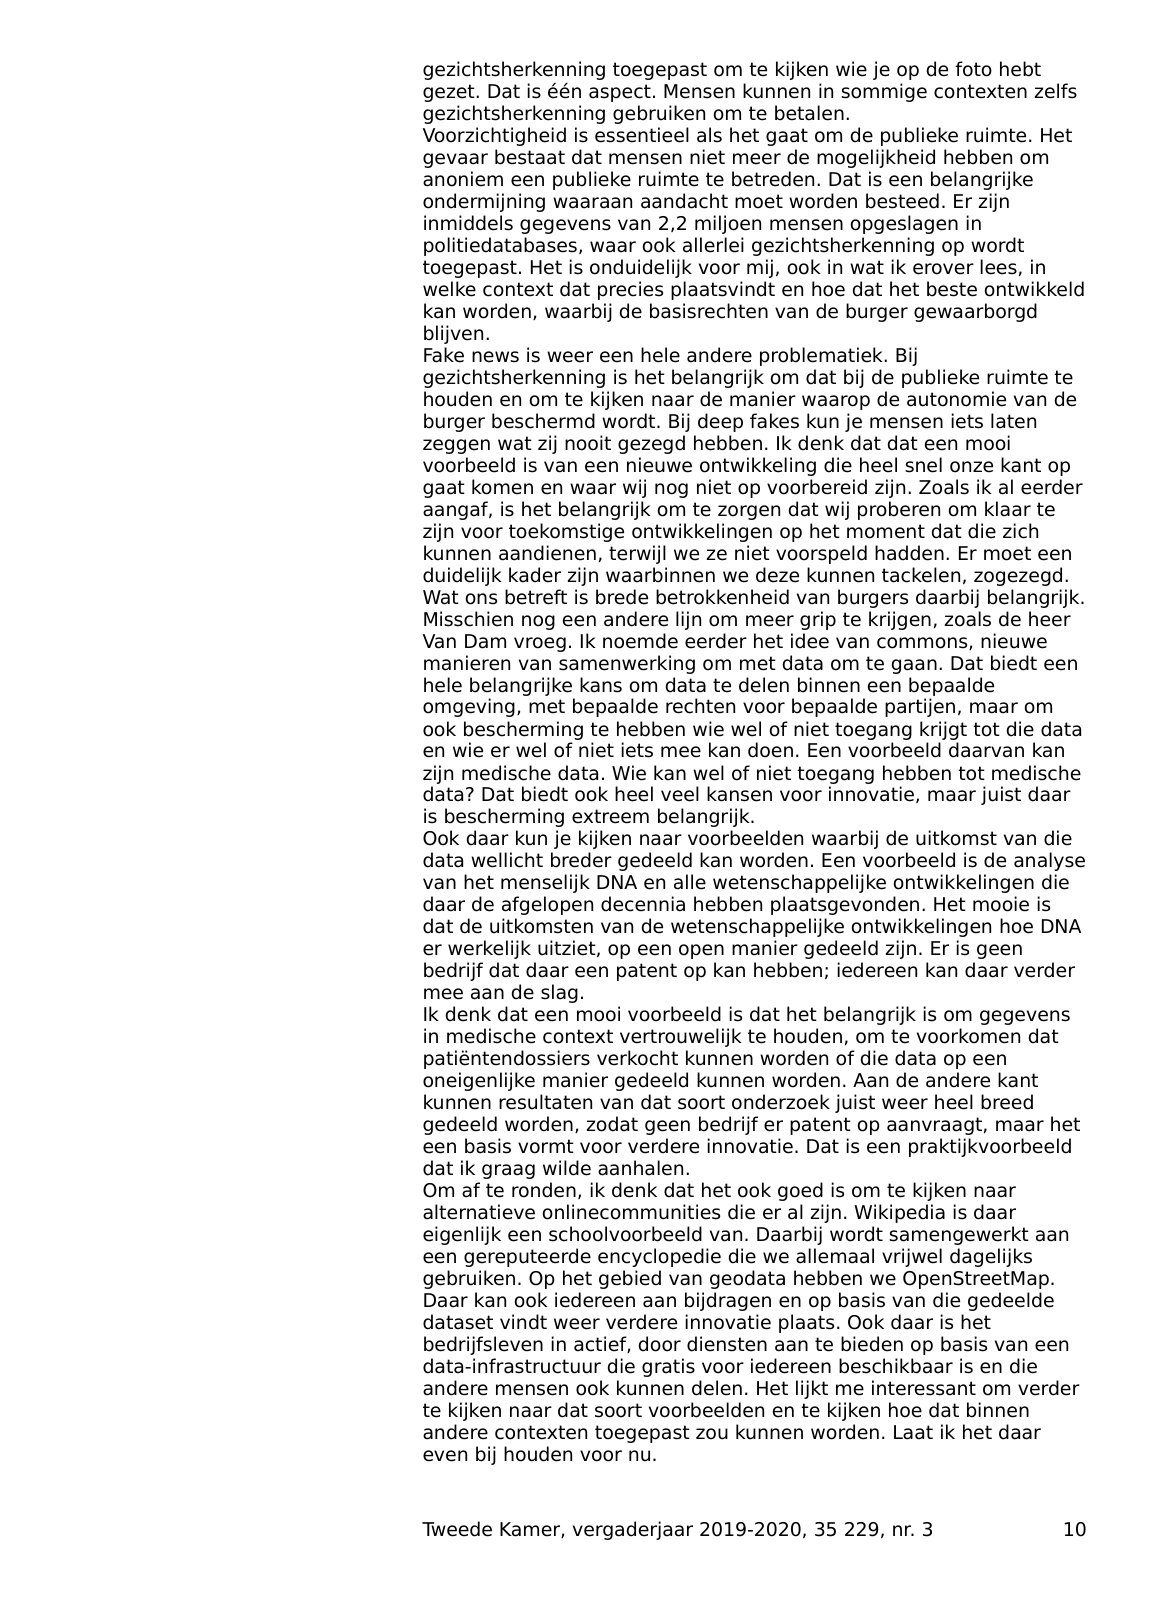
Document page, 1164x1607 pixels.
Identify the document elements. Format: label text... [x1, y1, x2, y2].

text gezichtsherkenning toegepast om te kijken wie je op de foto hebt gezet. Dat is één aspect. Mensen kunnen in sommige contexten zelfs gezichtsherkenning gebruiken om te betalen. [422, 59, 1087, 125]
text Voorzichtigheid is essentieel als het gaat om de publieke ruimte. Het gevaar bestaat dat mensen niet meer de mogelijkheid hebben om anoniem een publieke ruimte te betreden. Dat is een belangrijke ondermijning waaraan aandacht moet worden besteed. Er zijn inmiddels gegevens van 2,2 miljoen mensen opgeslagen in politiedatabases, waar ook allerlei gezichtsherkenning op wordt toegepast. Het is onduidelijk voor mij, ook in wat ik erover lees, in welke context dat precies plaatsvindt en hoe dat het beste ontwikkeld kan worden, waarbij de basisrechten van de burger gewaarborgd blijven. [422, 125, 1087, 345]
text Misschien nog een andere lijn om meer grip te krijgen, zoals de heer Van Dam vroeg. Ik noemde eerder het idee van commons, nieuwe manieren van samenwerking om met data om te gaan. Dat biedt een hele belangrijke kans om data te delen binnen een bepaalde omgeving, met bepaalde rechten voor bepaalde partijen, maar om ook bescherming te hebben wie wel of niet toegang krijgt tot die data en wie er wel of niet iets mee kan doen. Een voorbeeld daarvan kan zijn medische data. Wie kan wel of niet toegang hebben tot medische data? Dat biedt ook heel veel kansen voor innovatie, maar juist daar is bescherming extreem belangrijk. [422, 608, 1087, 828]
text Om af te ronden, ik denk dat het ook goed is om te kijken naar alternatieve onlinecommunities die er al zijn. Wikipedia is daar eigenlijk een schoolvoorbeeld van. Daarbij wordt samengewerkt aan een gereputeerde encyclopedie die we allemaal vrijwel dagelijks gebruiken. Op het gebied van geodata hebben we OpenStreetMap. Daar kan ook iedereen aan bijdragen en op basis van die gedeelde dataset vindt weer verdere innovatie plaats. Ook daar is het bedrijfsleven in actief, door diensten aan te bieden op basis van een data-infrastructuur die gratis voor iedereen beschikbaar is en die andere mensen ook kunnen delen. Het lijkt me interessant om verder te kijken naar dat soort voorbeelden en te kijken hoe dat binnen andere contexten toegepast zou kunnen worden. Laat ik het daar even bij houden voor nu. [422, 1180, 1087, 1466]
text Ook daar kun je kijken naar voorbeelden waarbij de uitkomst van die data wellicht breder gedeeld kan worden. Een voorbeeld is de analyse van het menselijk DNA en alle wetenschappelijke ontwikkelingen die daar de afgelopen decennia hebben plaatsgevonden. Het mooie is dat de uitkomsten van de wetenschappelijke ontwikkelingen hoe DNA er werkelijk uitziet, op een open manier gedeeld zijn. Er is geen bedrijf dat daar een patent op kan hebben; iedereen kan daar verder mee aan de slag. [422, 828, 1087, 1004]
text Ik denk dat een mooi voorbeeld is dat het belangrijk is om gegevens in medische context vertrouwelijk te houden, om te voorkomen dat patiëntendossiers verkocht kunnen worden of die data op een oneigenlijke manier gedeeld kunnen worden. Aan de andere kant kunnen resultaten van dat soort onderzoek juist weer heel breed gedeeld worden, zodat geen bedrijf er patent op aanvraagt, maar het een basis vormt voor verdere innovatie. Dat is een praktijkvoorbeeld dat ik graag wilde aanhalen. [422, 1004, 1087, 1180]
text Fake news is weer een hele andere problematiek. Bij gezichtsherkenning is het belangrijk om dat bij de publieke ruimte te houden en om te kijken naar de manier waarop de autonomie van de burger beschermd wordt. Bij deep fakes kun je mensen iets laten zeggen wat zij nooit gezegd hebben. Ik denk dat dat een mooi voorbeeld is van een nieuwe ontwikkeling die heel snel onze kant op gaat komen en waar wij nog niet op voorbereid zijn. Zoals ik al eerder aangaf, is het belangrijk om te zorgen dat wij proberen om klaar te zijn voor toekomstige ontwikkelingen op het moment dat die zich kunnen aandienen, terwijl we ze niet voorspeld hadden. Er moet een duidelijk kader zijn waarbinnen we deze kunnen tackelen, zogezegd. Wat ons betreft is brede betrokkenheid van burgers daarbij belangrijk. [422, 345, 1087, 608]
